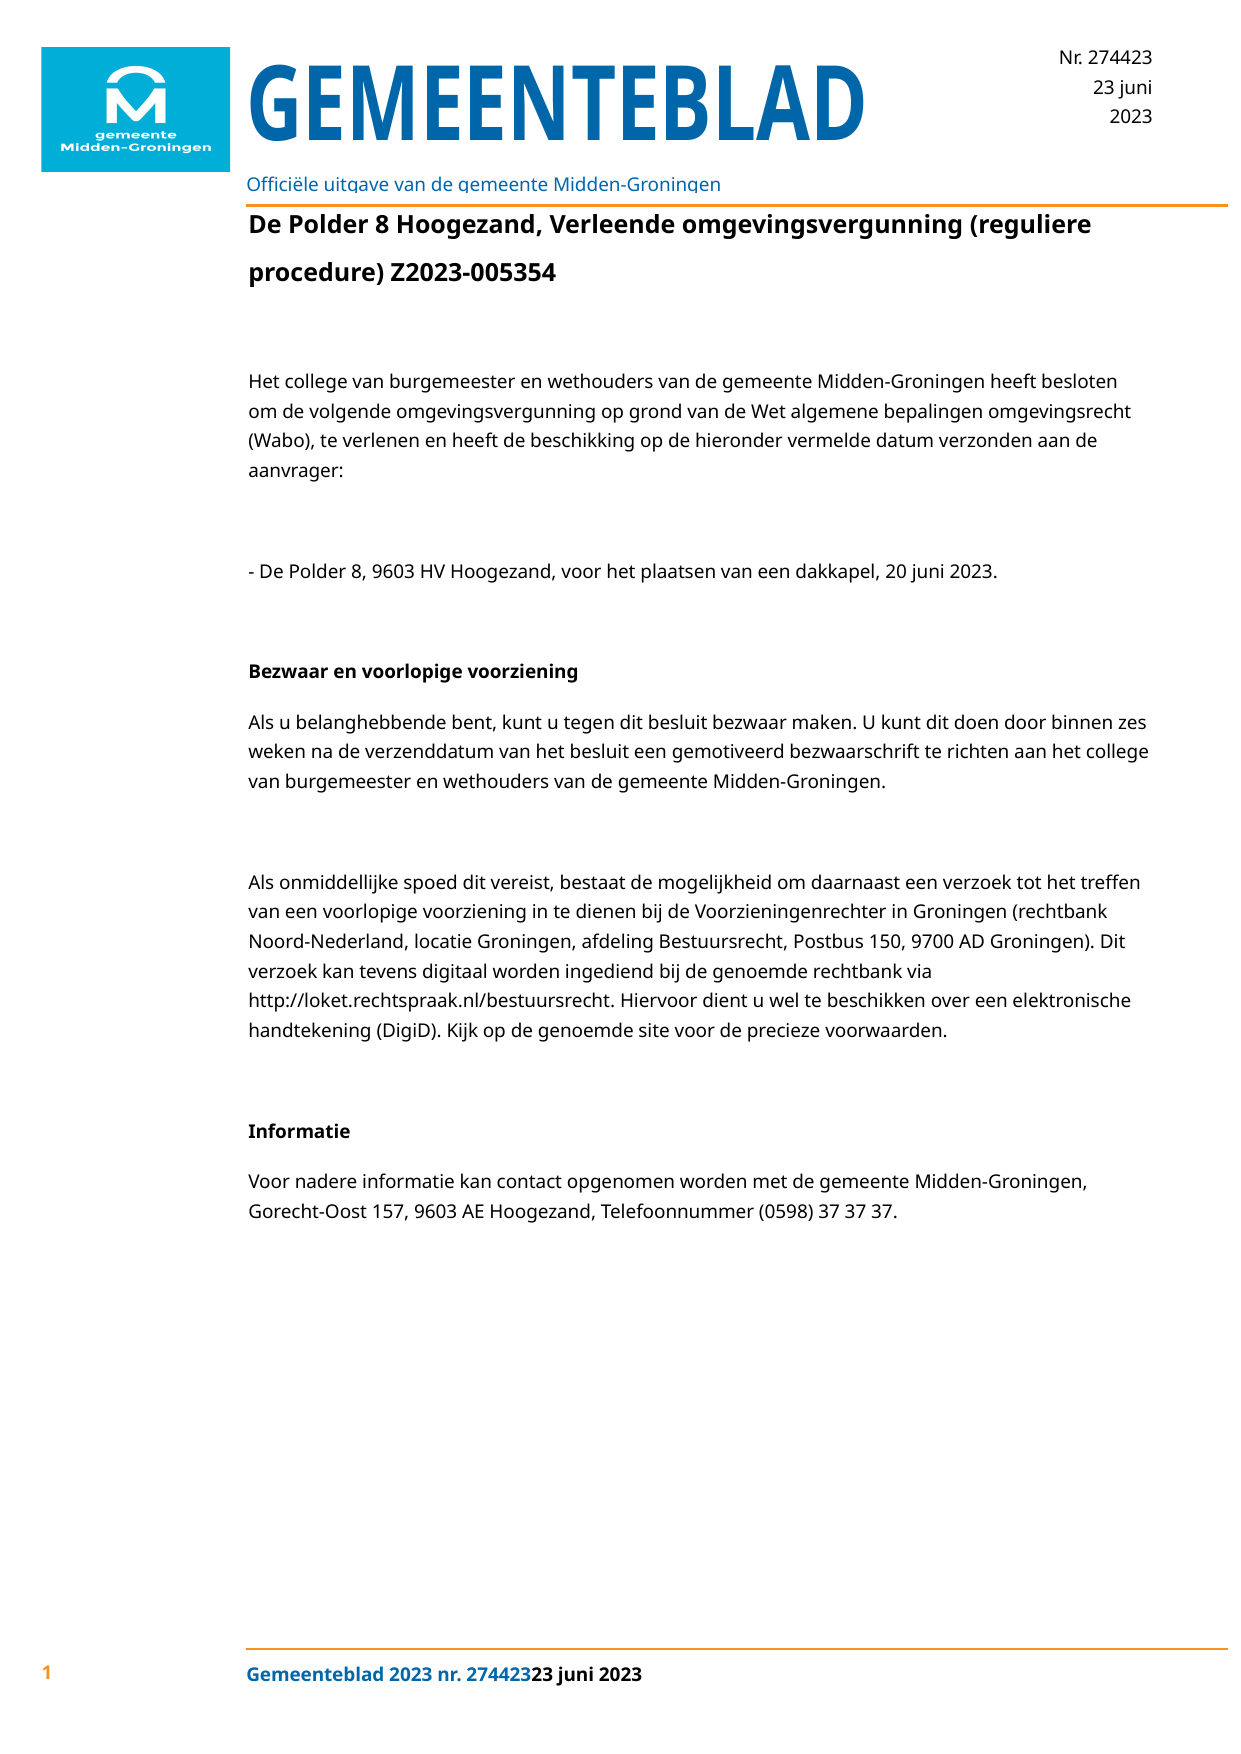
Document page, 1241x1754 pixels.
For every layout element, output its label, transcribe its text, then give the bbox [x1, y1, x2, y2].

picture [184, 146, 190, 153]
text Bezwaar en voorlopige voorziening [248, 659, 1152, 684]
text Als onmiddellijke spoed dit vereist, bestaat de mogelijkheid om daarnaast een verzoek tot het treffen van een voorlopige voorziening in te dienen bij de Voorzieningenrechter in Groningen (rechtbank Noord-Nederland, locatie Groningen, afdeling Bestuursrecht, Postbus 150, 9700 AD Groningen). Dit verzoek kan tevens digitaal worden ingediend bij de genoemde rechtbank via http://loket.rechtspraak.nl/bestuursrecht. Hiervoor dient u wel te beschikken over een elektronische handtekening (DigiD). Kijk op de genoemde site voor de precieze voorwaarden. [248, 869, 1152, 1043]
text De Polder 8 Hoogezand, Verleende omgevingsvergunning (reguliere procedure) Z2023-005354 [248, 207, 1152, 288]
text Als u belanghebbende bent, kunt u tegen dit besluit bezwaar maken. U kunt dit doen door binnen zes weken na de verzenddatum van het besluit een gemotiveerd bezwaarschrift te richten aan het college van burgemeester en wethouders van de gemeente Midden-Groningen. [248, 709, 1152, 794]
text - De Polder 8, 9603 HV Hoogezand, voor het plaatsen van een dakkapel, 20 juni 2023. [248, 558, 1152, 584]
text Informatie [248, 1118, 1152, 1144]
picture [108, 66, 164, 82]
picture [107, 89, 165, 122]
text Voor nadere informatie kan contact opgenomen worden met de gemeente Midden-Groningen, Gorecht-Oost 157, 9603 AE Hoogezand, Telefoonnummer (0598) 37 37 37. [248, 1168, 1152, 1224]
text Het college van burgemeester en wethouders van de gemeente Midden-Groningen heeft besloten om de volgende omgevingsvergunning op grond van de Wet algemene bepalingen omgevingsrecht (Wabo), te verlenen en heeft de beschikking op de hieronder vermelde datum verzonden aan de aanvrager: [248, 368, 1152, 483]
